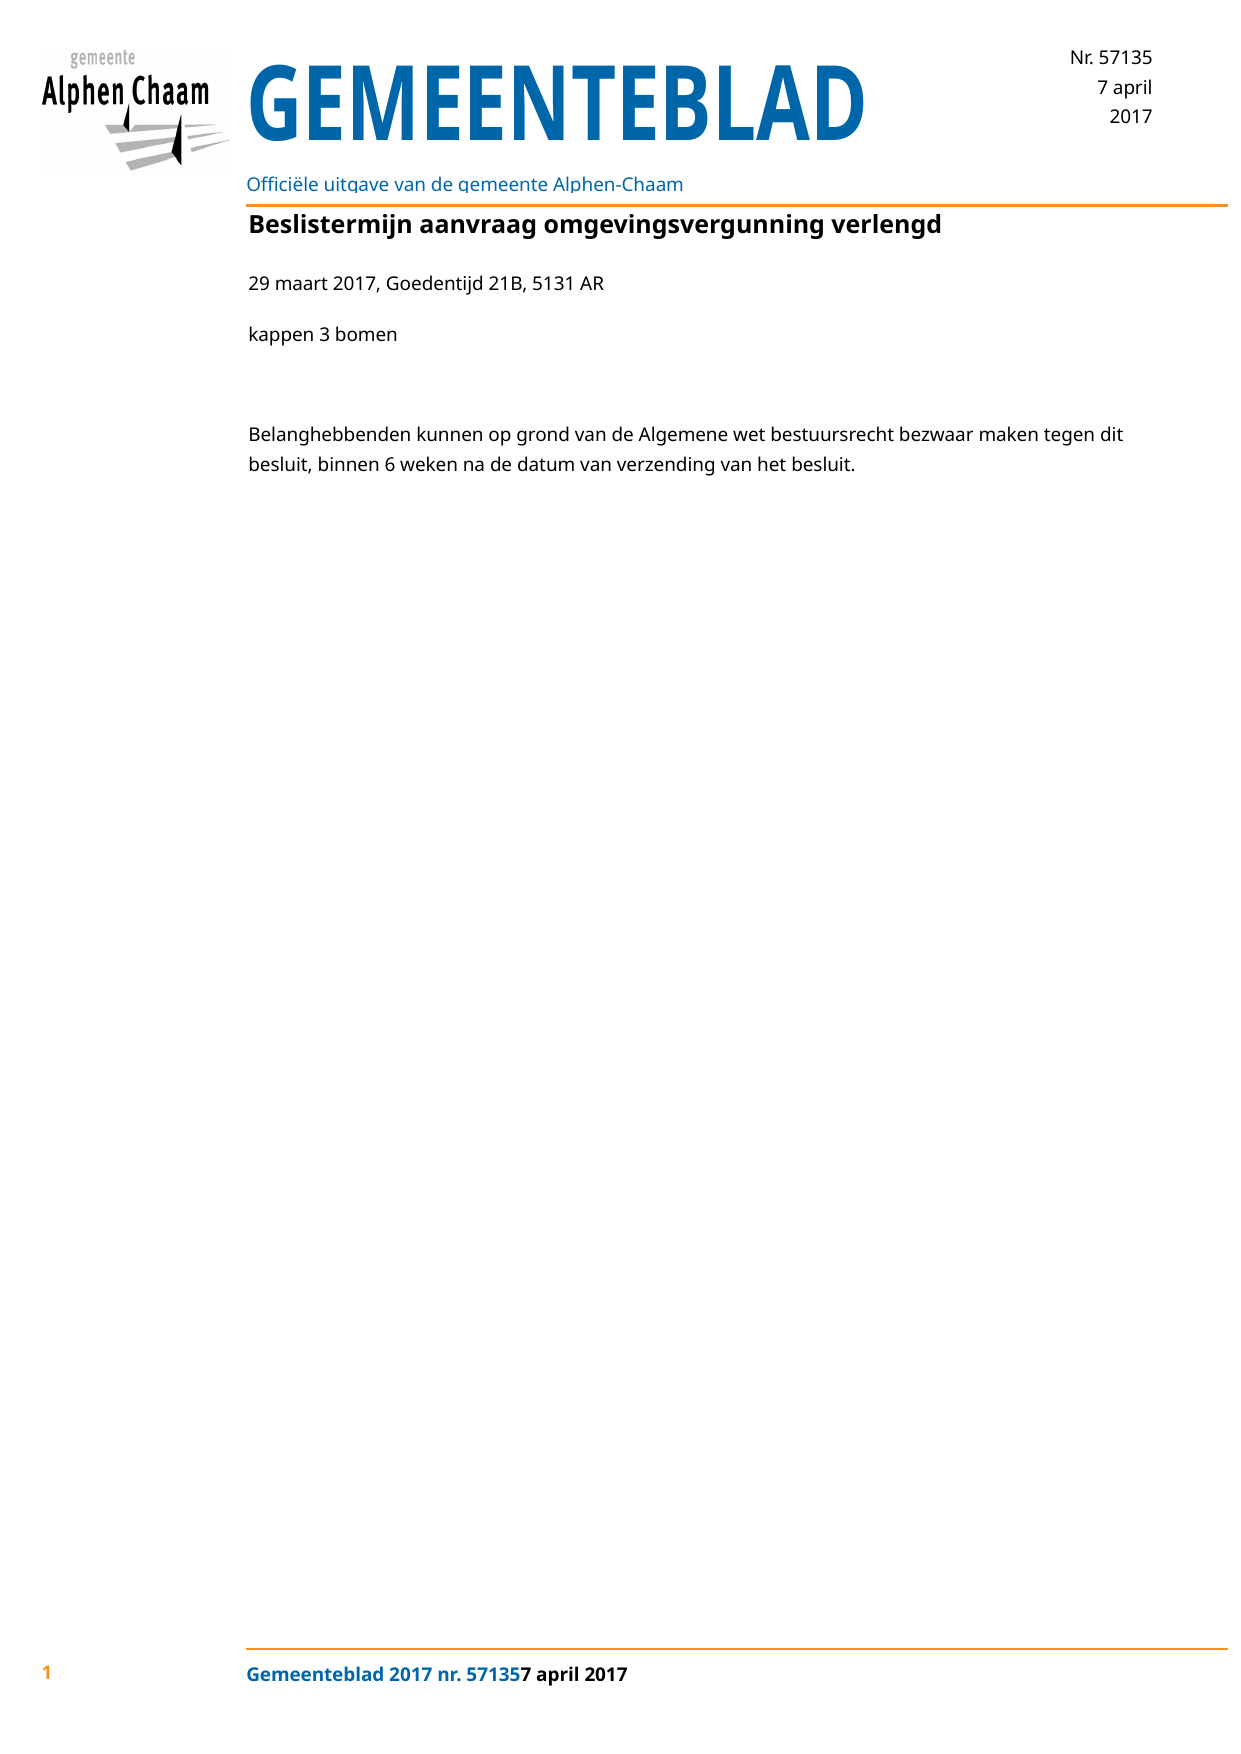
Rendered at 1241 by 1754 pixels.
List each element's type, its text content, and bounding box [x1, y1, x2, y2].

picture [41, 47, 231, 172]
text kappen 3 bomen [248, 321, 1152, 346]
text Belanghebbenden kunnen op grond van de Algemene wet bestuursrecht bezwaar maken tegen dit besluit, binnen 6 weken na de datum van verzending van het besluit. [248, 422, 1152, 477]
text 29 maart 2017, Goedentijd 21B, 5131 AR [248, 270, 1152, 296]
text Beslistermijn aanvraag omgevingsvergunning verlengd [248, 207, 1152, 241]
